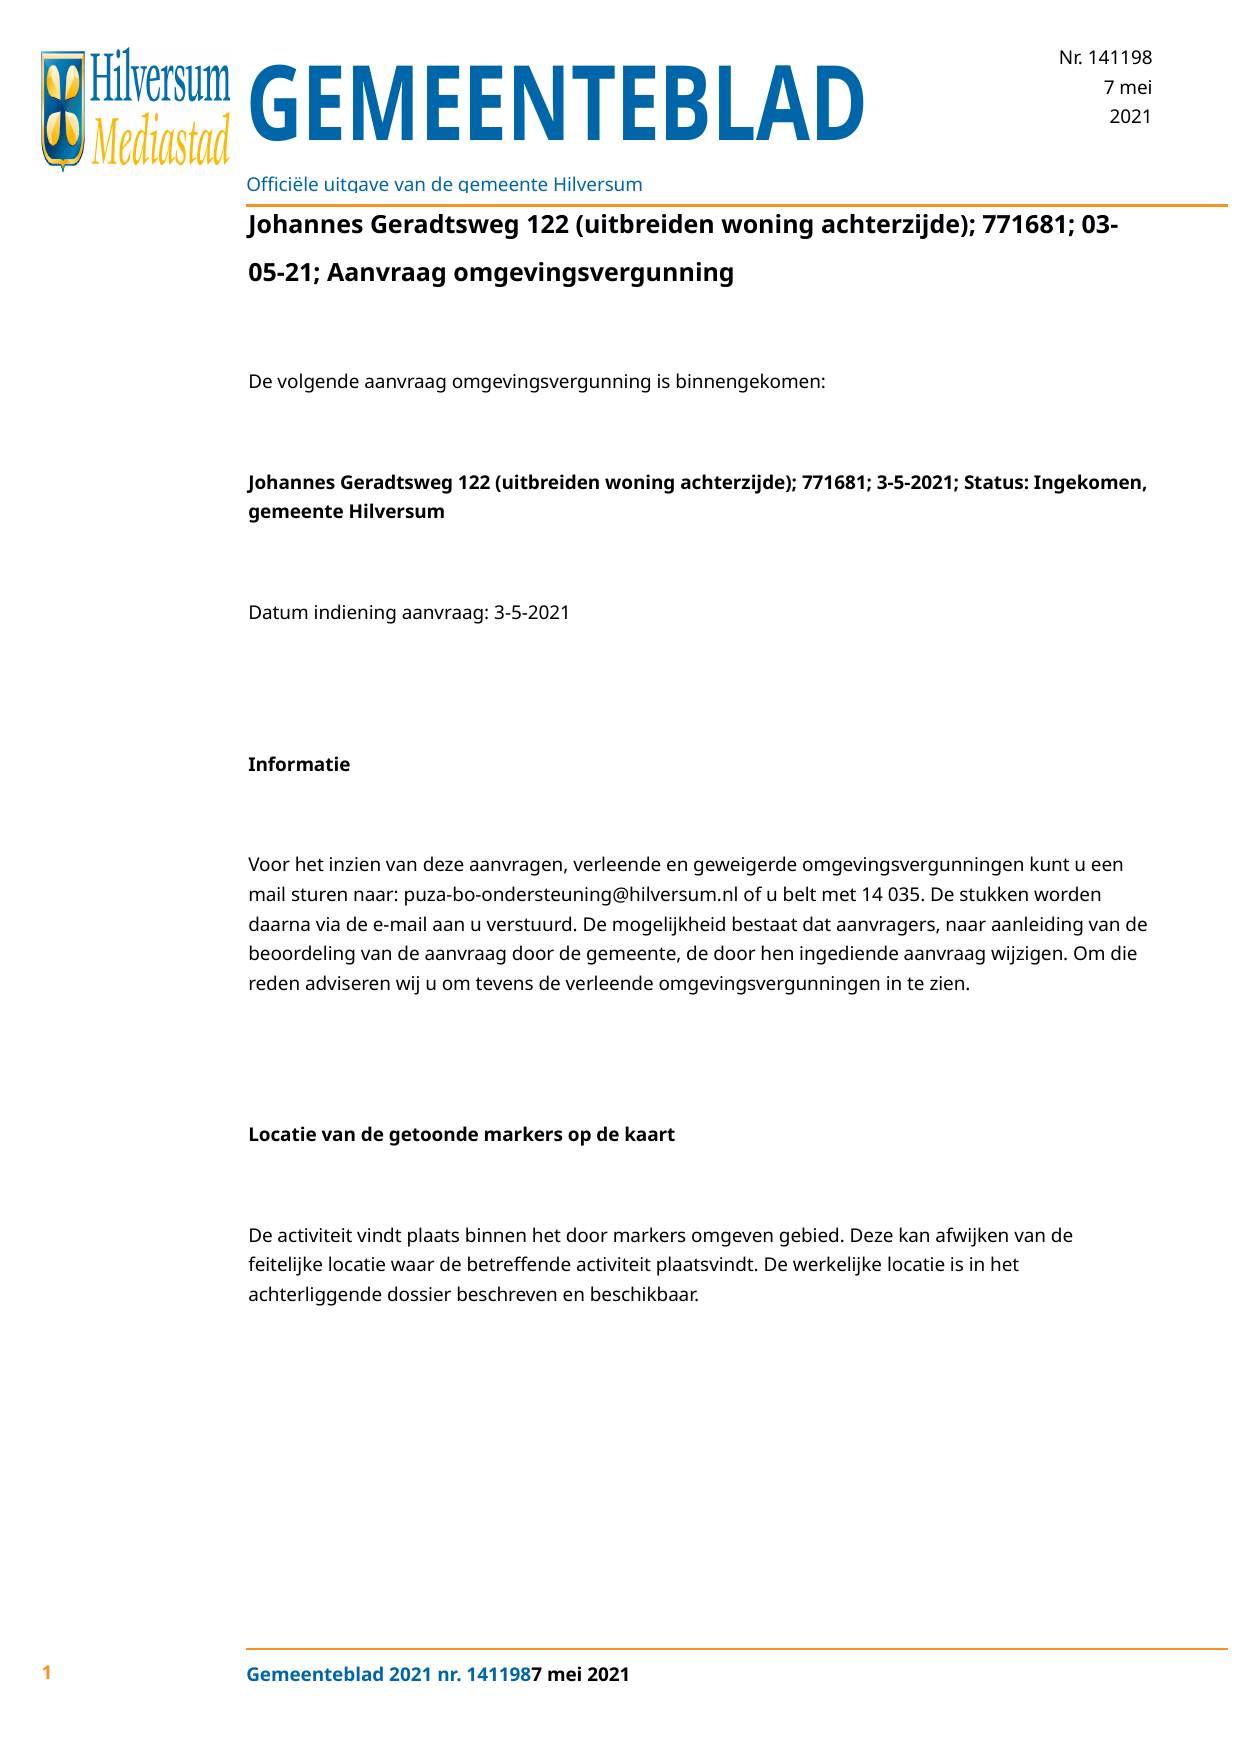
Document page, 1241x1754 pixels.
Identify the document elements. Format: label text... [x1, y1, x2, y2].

text Voor het inzien van deze aanvragen, verleende en geweigerde omgevingsvergunningen kunt u een mail sturen naar: puza-bo-ondersteuning@hilversum.nl of u belt met 14 035. De stukken worden daarna via de e-mail aan u verstuurd. De mogelijkheid bestaat dat aanvragers, naar aanleiding van de beoordeling van de aanvraag door de gemeente, de door hen ingediende aanvraag wijzigen. Om die reden adviseren wij u om tevens de verleende omgevingsvergunningen in te zien. [248, 852, 1152, 996]
text Locatie van de getoonde markers op de kaart [248, 1121, 1152, 1147]
text Johannes Geradtsweg 122 (uitbreiden woning achterzijde); 771681; 3-5-2021; Status: Ingekomen, gemeente Hilversum [248, 469, 1152, 524]
text Informatie [248, 751, 1152, 777]
text Datum indiening aanvraag: 3-5-2021 [248, 599, 1152, 625]
text De volgende aanvraag omgevingsvergunning is binnengekomen: [248, 368, 1152, 394]
picture [41, 47, 231, 172]
text De activiteit vindt plaats binnen het door markers omgeven gebied. Deze kan afwijken van de feitelijke locatie waar de betreffende activiteit plaatsvindt. De werkelijke locatie is in het achterliggende dossier beschreven en beschikbaar. [248, 1222, 1152, 1307]
text Johannes Geradtsweg 122 (uitbreiden woning achterzijde); 771681; 03-05-21; Aanvraag omgevingsvergunning [248, 207, 1152, 288]
